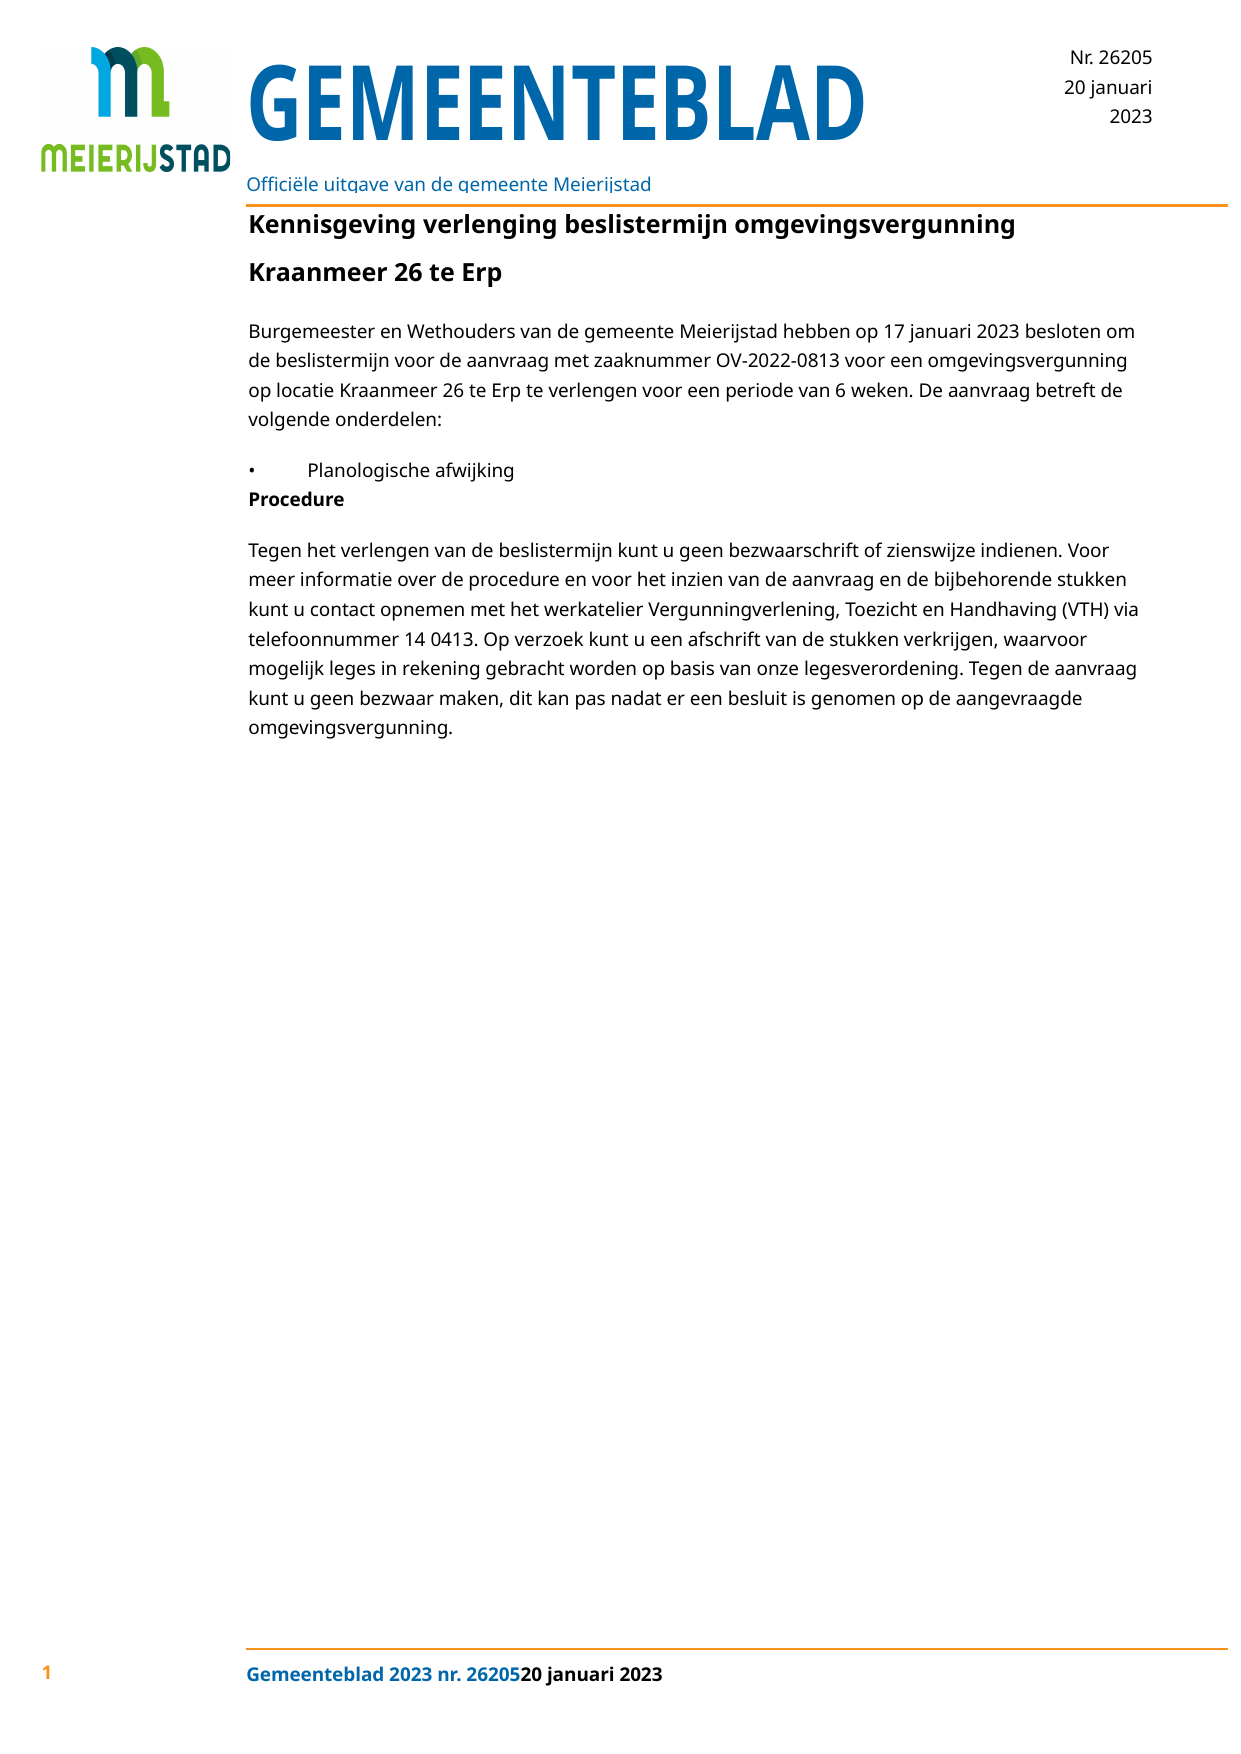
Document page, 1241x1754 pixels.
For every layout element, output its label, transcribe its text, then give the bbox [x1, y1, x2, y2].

list Planologische afwijking [248, 457, 1152, 483]
text Burgemeester en Wethouders van de gemeente Meierijstad hebben op 17 januari 2023 besloten om de beslistermijn voor de aanvraag met zaaknummer OV-2022-0813 voor een omgevingsvergunning op locatie Kraanmeer 26 te Erp te verlengen voor een periode van 6 weken. De aanvraag betreft de volgende onderdelen: [248, 318, 1152, 432]
text Procedure [248, 487, 1152, 512]
text Tegen het verlengen van de beslistermijn kunt u geen bezwaarschrift of zienswijze indienen. Voor meer informatie over de procedure en voor het inzien van de aanvraag en de bijbehorende stukken kunt u contact opnemen met het werkatelier Vergunningverlening, Toezicht en Handhaving (VTH) via telefoonnummer 14 0413. Op verzoek kunt u een afschrift van de stukken verkrijgen, waarvoor mogelijk leges in rekening gebracht worden op basis van onze legesverordening. Tegen de aanvraag kunt u geen bezwaar maken, dit kan pas nadat er een besluit is genomen op de aangevraagde omgevingsvergunning. [248, 537, 1152, 740]
picture [41, 47, 231, 172]
text Kennisgeving verlenging beslistermijn omgevingsvergunning Kraanmeer 26 te Erp [248, 207, 1152, 288]
